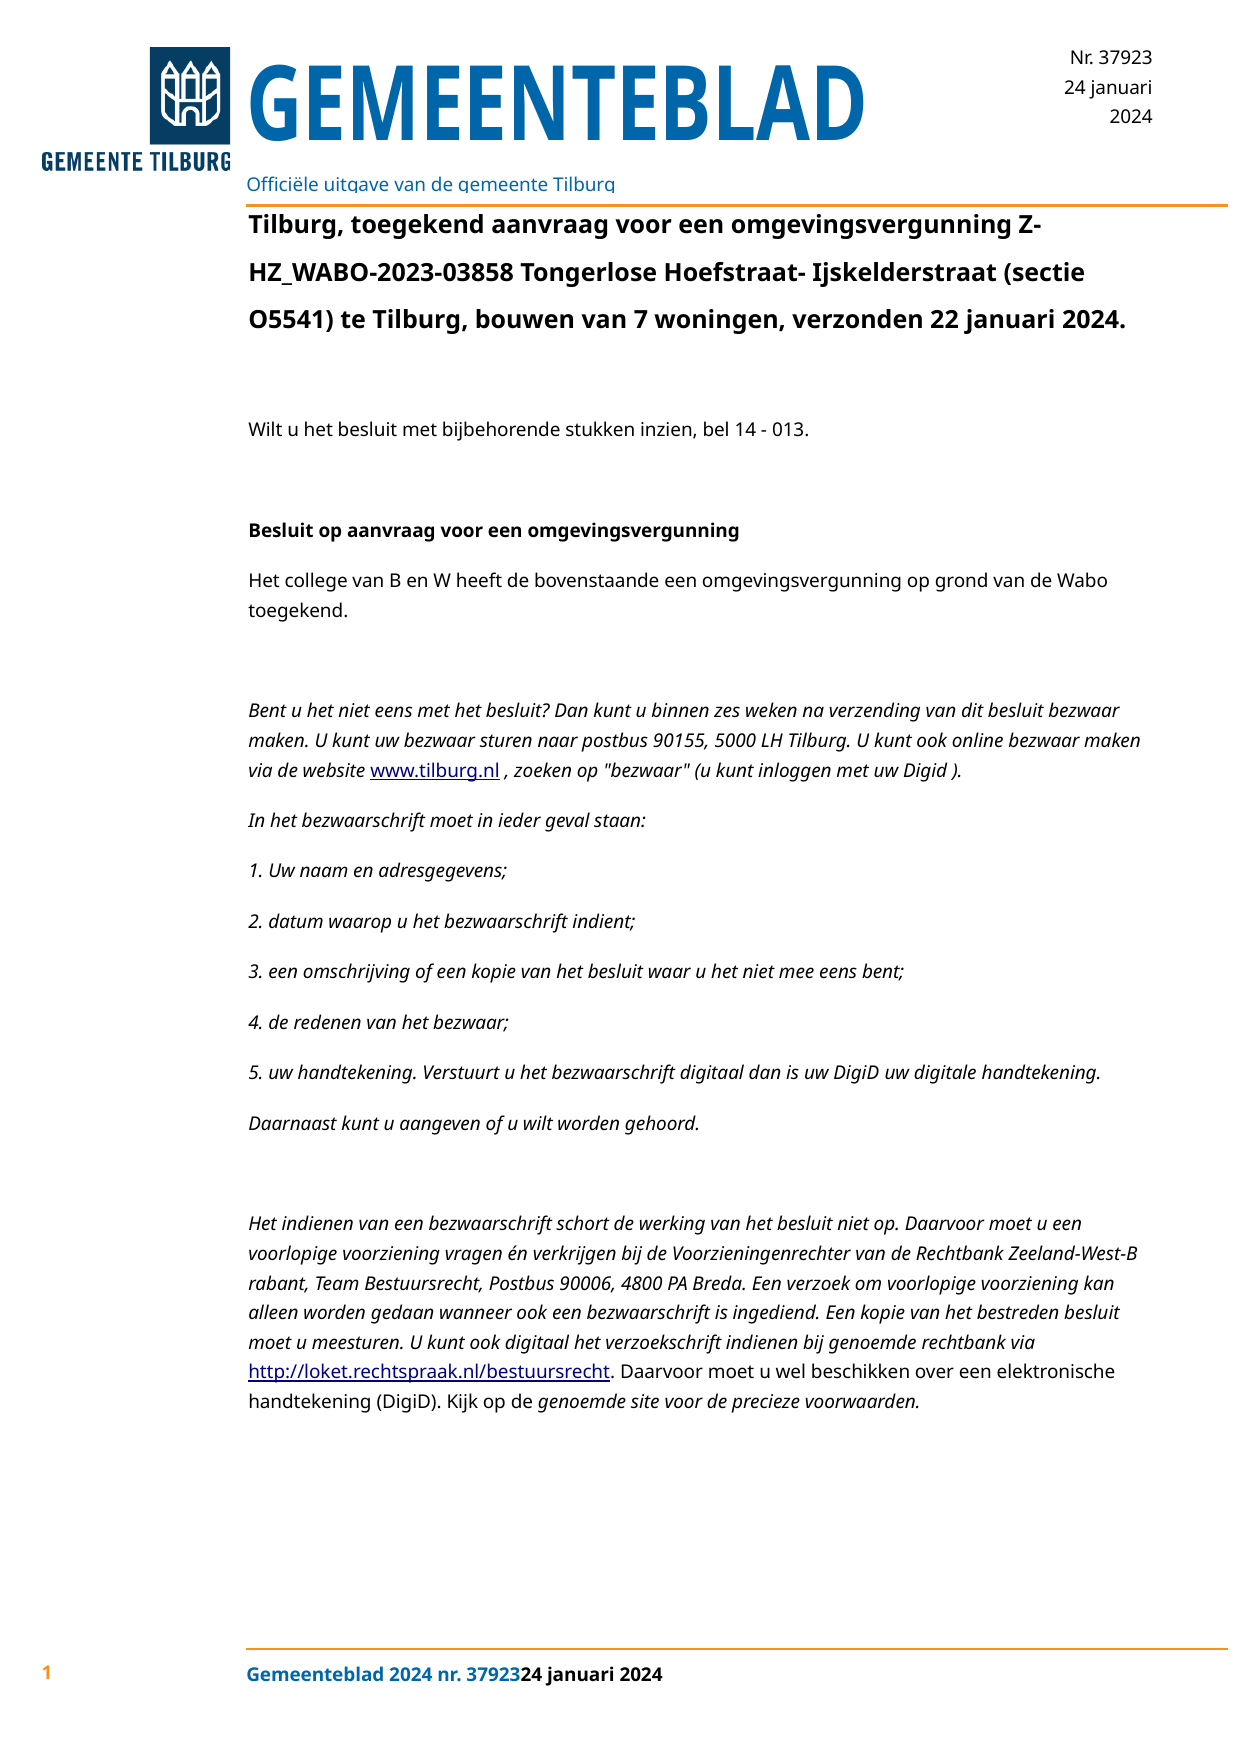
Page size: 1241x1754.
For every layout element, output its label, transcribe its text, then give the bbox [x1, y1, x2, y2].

text Bent u het niet eens met het besluit? Dan kunt u binnen zes weken na verzending van dit besluit bezwaar maken. U kunt uw bezwaar sturen naar postbus 90155, 5000 LH Tilburg. U kunt ook online bezwaar maken via de website www.tilburg.nl , zoeken op "bezwaar" (u kunt inloggen met uw Digid ). [248, 698, 1152, 782]
text Het college van B en W heeft de bovenstaande een omgevingsvergunning op grond van de Wabo toegekend. [248, 567, 1152, 622]
text 3. een omschrijving of een kopie van het besluit waar u het niet mee eens bent; [248, 958, 1152, 984]
text 1. Uw naam en adresgegevens; [248, 858, 1152, 883]
text 5. uw handtekening. Verstuurt u het bezwaarschrift digitaal dan is uw DigiD uw digitale handtekening. [248, 1059, 1152, 1085]
text In het bezwaarschrift moet in ieder geval staan: [248, 807, 1152, 833]
text Besluit op aanvraag voor een omgevingsvergunning [248, 517, 1152, 542]
text 2. datum waarop u het bezwaarschrift indient; [248, 908, 1152, 934]
picture [41, 47, 231, 172]
text 4. de redenen van het bezwaar; [248, 1009, 1152, 1034]
text Tilburg, toegekend aanvraag voor een omgevingsvergunning Z-HZ_WABO-2023-03858 Tongerlose Hoefstraat- Ijskelderstraat (sectie O5541) te Tilburg, bouwen van 7 woningen, verzonden 22 januari 2024. [248, 207, 1152, 336]
text Wilt u het besluit met bijbehorende stukken inzien, bel 14 - 013. [248, 416, 1152, 442]
text Daarnaast kunt u aangeven of u wilt worden gehoord. [248, 1110, 1152, 1135]
text Het indienen van een bezwaarschrift schort de werking van het besluit niet op. Daarvoor moet u een voorlopige voorziening vragen én verkrijgen bij de Voorzieningenrechter van de Rechtbank Zeeland-West-B rabant, Team Bestuursrecht, Postbus 90006, 4800 PA Breda. Een verzoek om voorlopige voorziening kan alleen worden gedaan wanneer ook een bezwaarschrift is ingediend. Een kopie van het bestreden besluit moet u meesturen. U kunt ook digitaal het verzoekschrift indienen bij genoemde rechtbank via http://loket.rechtspraak.nl/bestuursrecht. Daarvoor moet u wel beschikken over een elektronische handtekening (DigiD). Kijk op de genoemde site voor de precieze voorwaarden. [248, 1211, 1152, 1414]
